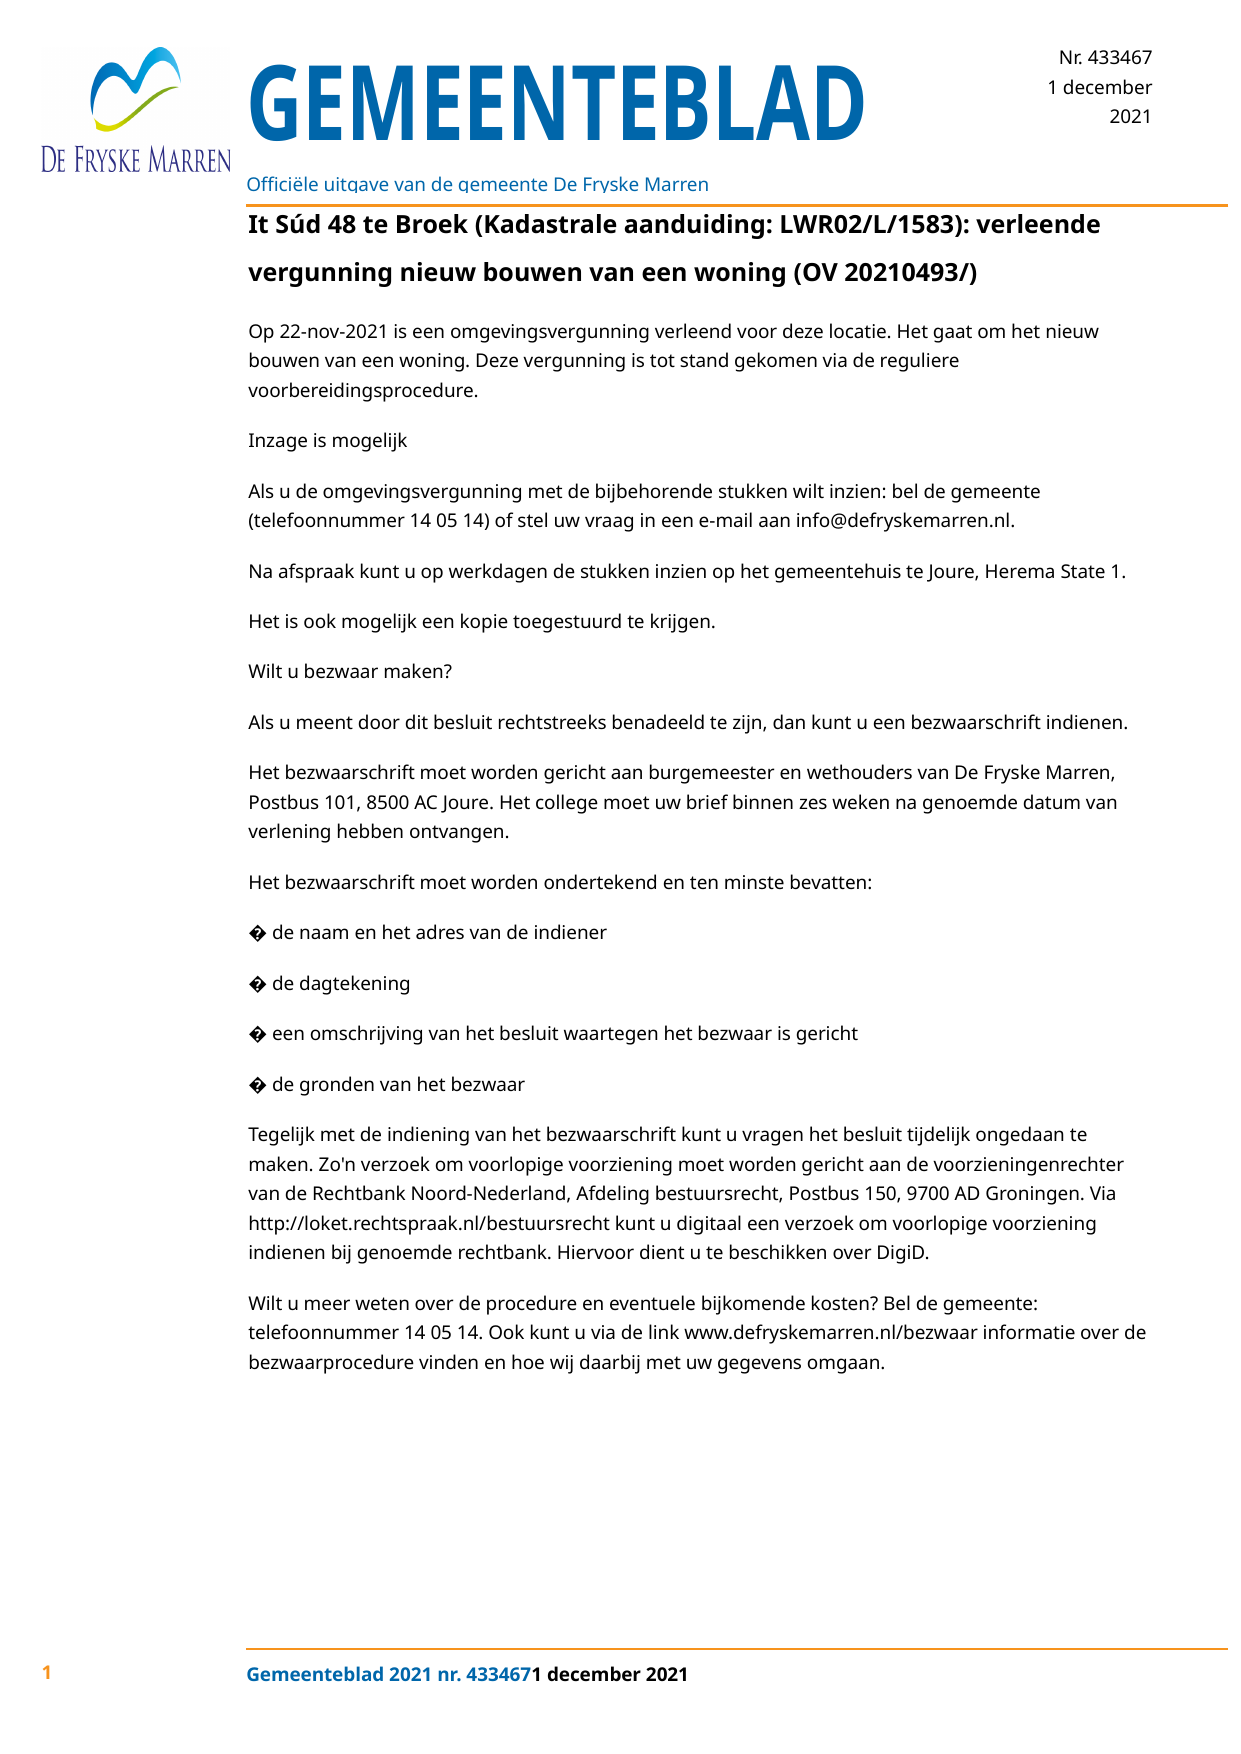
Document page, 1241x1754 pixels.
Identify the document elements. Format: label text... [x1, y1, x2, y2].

text � de naam en het adres van de indiener [248, 919, 1152, 945]
picture [41, 47, 231, 172]
text Wilt u meer weten over de procedure en eventuele bijkomende kosten? Bel de gemeente: telefoonnummer 14 05 14. Ook kunt u via de link www.defryskemarren.nl/bezwaar informatie over de bezwaarprocedure vinden en hoe wij daarbij met uw gegevens omgaan. [248, 1290, 1152, 1375]
text Het bezwaarschrift moet worden ondertekend en ten minste bevatten: [248, 869, 1152, 895]
text � een omschrijving van het besluit waartegen het bezwaar is gericht [248, 1020, 1152, 1046]
text Inzage is mogelijk [248, 427, 1152, 453]
text Als u meent door dit besluit rechtstreeks benadeeld te zijn, dan kunt u een bezwaarschrift indienen. [248, 709, 1152, 735]
text Op 22-nov-2021 is een omgevingsvergunning verleend voor deze locatie. Het gaat om het nieuw bouwen van een woning. Deze vergunning is tot stand gekomen via de reguliere voorbereidingsprocedure. [248, 318, 1152, 403]
text Na afspraak kunt u op werkdagen de stukken inzien op het gemeentehuis te Joure, Herema State 1. [248, 558, 1152, 584]
text Het is ook mogelijk een kopie toegestuurd te krijgen. [248, 608, 1152, 634]
text � de dagtekening [248, 970, 1152, 996]
text Tegelijk met de indiening van het bezwaarschrift kunt u vragen het besluit tijdelijk ongedaan te maken. Zo'n verzoek om voorlopige voorziening moet worden gericht aan de voorzieningenrechter van de Rechtbank Noord-Nederland, Afdeling bestuursrecht, Postbus 150, 9700 AD Groningen. Via http://loket.rechtspraak.nl/bestuursrecht kunt u digitaal een verzoek om voorlopige voorziening indienen bij genoemde rechtbank. Hiervoor dient u te beschikken over DigiD. [248, 1121, 1152, 1265]
text Wilt u bezwaar maken? [248, 659, 1152, 684]
text � de gronden van het bezwaar [248, 1071, 1152, 1097]
text It Súd 48 te Broek (Kadastrale aanduiding: LWR02/L/1583): verleende vergunning nieuw bouwen van een woning (OV 20210493/) [248, 207, 1152, 288]
text Als u de omgevingsvergunning met de bijbehorende stukken wilt inzien: bel de gemeente (telefoonnummer 14 05 14) of stel uw vraag in een e-mail aan info@defryskemarren.nl. [248, 478, 1152, 533]
text Het bezwaarschrift moet worden gericht aan burgemeester en wethouders van De Fryske Marren, Postbus 101, 8500 AC Joure. Het college moet uw brief binnen zes weken na genoemde datum van verlening hebben ontvangen. [248, 759, 1152, 844]
